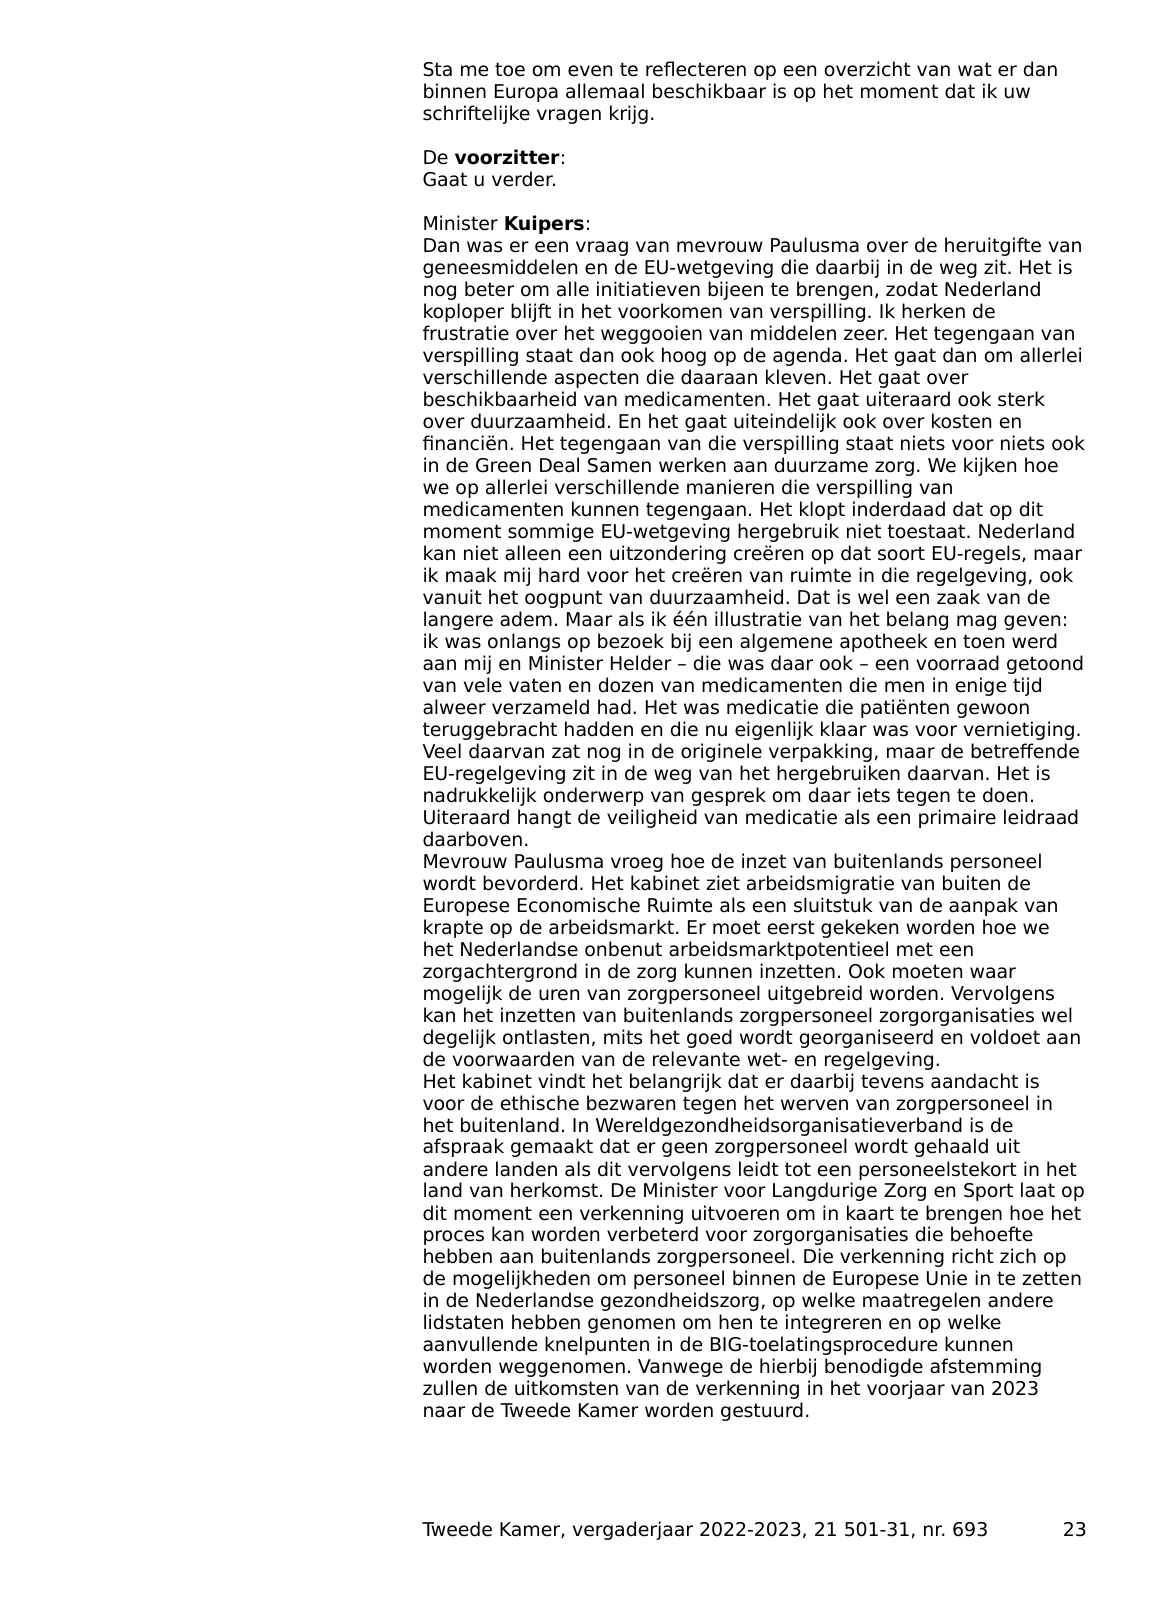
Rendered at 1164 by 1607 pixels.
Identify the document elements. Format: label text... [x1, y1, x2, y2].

text Gaat u verder. [422, 169, 1087, 191]
text Het kabinet vindt het belangrijk dat er daarbij tevens aandacht is voor de ethische bezwaren tegen het werven van zorgpersoneel in het buitenland. In Wereldgezondheidsorganisatieverband is de afspraak gemaakt dat er geen zorgpersoneel wordt gehaald uit andere landen als dit vervolgens leidt tot een personeelstekort in het land van herkomst. De Minister voor Langdurige Zorg en Sport laat op dit moment een verkenning uitvoeren om in kaart te brengen hoe het proces kan worden verbeterd voor zorgorganisaties die behoefte hebben aan buitenlands zorgpersoneel. Die verkenning richt zich op de mogelijkheden om personeel binnen de Europese Unie in te zetten in de Nederlandse gezondheidszorg, op welke maatregelen andere lidstaten hebben genomen om hen te integreren en op welke aanvullende knelpunten in de BIG-toelatingsprocedure kunnen worden weggenomen. Vanwege de hierbij benodigde afstemming zullen de uitkomsten van de verkenning in het voorjaar van 2023 naar de Tweede Kamer worden gestuurd. [422, 1071, 1087, 1422]
text Sta me toe om even te reflecteren op een overzicht van wat er dan binnen Europa allemaal beschikbaar is op het moment dat ik uw schriftelijke vragen krijg. [422, 59, 1087, 125]
text Minister Kuipers: [422, 213, 1087, 235]
text Dan was er een vraag van mevrouw Paulusma over de heruitgifte van geneesmiddelen en de EU-wetgeving die daarbij in de weg zit. Het is nog beter om alle initiatieven bijeen te brengen, zodat Nederland koploper blijft in het voorkomen van verspilling. Ik herken de frustratie over het weggooien van middelen zeer. Het tegengaan van verspilling staat dan ook hoog op de agenda. Het gaat dan om allerlei verschillende aspecten die daaraan kleven. Het gaat over beschikbaarheid van medicamenten. Het gaat uiteraard ook sterk over duurzaamheid. En het gaat uiteindelijk ook over kosten en financiën. Het tegengaan van die verspilling staat niets voor niets ook in de Green Deal Samen werken aan duurzame zorg. We kijken hoe we op allerlei verschillende manieren die verspilling van medicamenten kunnen tegengaan. Het klopt inderdaad dat op dit moment sommige EU-wetgeving hergebruik niet toestaat. Nederland kan niet alleen een uitzondering creëren op dat soort EU-regels, maar ik maak mij hard voor het creëren van ruimte in die regelgeving, ook vanuit het oogpunt van duurzaamheid. Dat is wel een zaak van de langere adem. Maar als ik één illustratie van het belang mag geven: ik was onlangs op bezoek bij een algemene apotheek en toen werd aan mij en Minister Helder – die was daar ook – een voorraad getoond van vele vaten en dozen van medicamenten die men in enige tijd alweer verzameld had. Het was medicatie die patiënten gewoon teruggebracht hadden en die nu eigenlijk klaar was voor vernietiging. Veel daarvan zat nog in de originele verpakking, maar de betreffende EU-regelgeving zit in de weg van het hergebruiken daarvan. Het is nadrukkelijk onderwerp van gesprek om daar iets tegen te doen. Uiteraard hangt de veiligheid van medicatie als een primaire leidraad daarboven. [422, 235, 1087, 851]
text Mevrouw Paulusma vroeg hoe de inzet van buitenlands personeel wordt bevorderd. Het kabinet ziet arbeidsmigratie van buiten de Europese Economische Ruimte als een sluitstuk van de aanpak van krapte op de arbeidsmarkt. Er moet eerst gekeken worden hoe we het Nederlandse onbenut arbeidsmarktpotentieel met een zorgachtergrond in de zorg kunnen inzetten. Ook moeten waar mogelijk de uren van zorgpersoneel uitgebreid worden. Vervolgens kan het inzetten van buitenlands zorgpersoneel zorgorganisaties wel degelijk ontlasten, mits het goed wordt georganiseerd en voldoet aan de voorwaarden van de relevante wet- en regelgeving. [422, 851, 1087, 1071]
text De voorzitter: [422, 147, 1087, 169]
